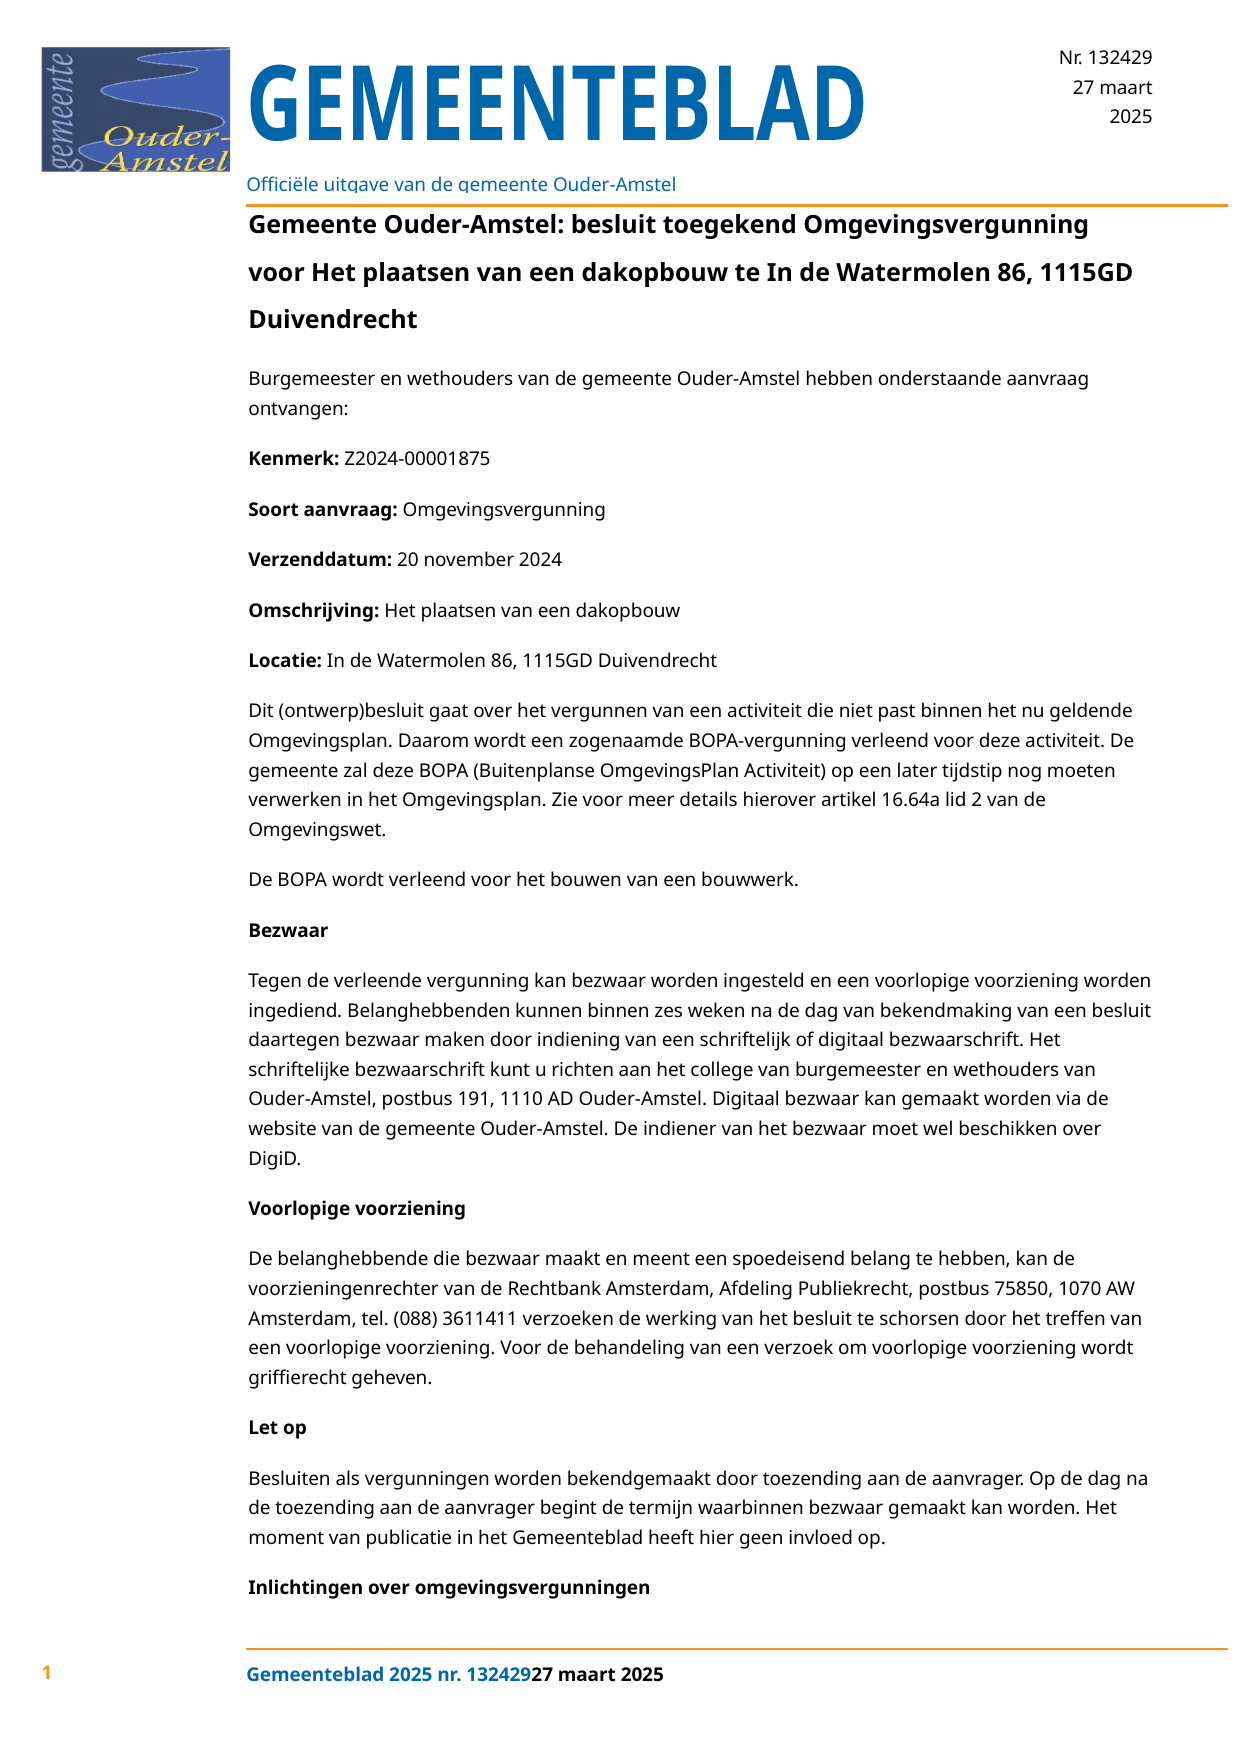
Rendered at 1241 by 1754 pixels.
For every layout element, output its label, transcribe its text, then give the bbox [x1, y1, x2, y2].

text Inlichtingen over omgevingsvergunningen [248, 1574, 1152, 1600]
text Kenmerk: Z2024-00001875 [248, 446, 1152, 471]
text Verzenddatum: 20 november 2024 [248, 546, 1152, 572]
text De BOPA wordt verleend voor het bouwen van een bouwwerk. [248, 866, 1152, 892]
text Let op [248, 1414, 1152, 1440]
text Besluiten als vergunningen worden bekendgemaakt door toezending aan de aanvrager. Op de dag na de toezending aan de aanvrager begint de termijn waarbinnen bezwaar gemaakt kan worden. Het moment van publicatie in het Gemeenteblad heeft hier geen invloed op. [248, 1465, 1152, 1549]
text Tegen de verleende vergunning kan bezwaar worden ingesteld en een voorlopige voorziening worden ingediend. Belanghebbenden kunnen binnen zes weken na de dag van bekendmaking van een besluit daartegen bezwaar maken door indiening van een schriftelijk of digitaal bezwaarschrift. Het schriftelijke bezwaarschrift kunt u richten aan het college van burgemeester en wethouders van Ouder-Amstel, postbus 191, 1110 AD Ouder-Amstel. Digitaal bezwaar kan gemaakt worden via de website van de gemeente Ouder-Amstel. De indiener van het bezwaar moet wel beschikken over DigiD. [248, 967, 1152, 1170]
text Locatie: In de Watermolen 86, 1115GD Duivendrecht [248, 647, 1152, 673]
text Omschrijving: Het plaatsen van een dakopbouw [248, 597, 1152, 622]
picture [41, 47, 231, 172]
text Burgemeester en wethouders van de gemeente Ouder-Amstel hebben onderstaande aanvraag ontvangen: [248, 366, 1152, 421]
text Bezwaar [248, 917, 1152, 942]
text Soort aanvraag: Omgevingsvergunning [248, 496, 1152, 522]
text Dit (ontwerp)besluit gaat over het vergunnen van een activiteit die niet past binnen het nu geldende Omgevingsplan. Daarom wordt een zogenaamde BOPA-vergunning verleend voor deze activiteit. De gemeente zal deze BOPA (Buitenplanse OmgevingsPlan Activiteit) op een later tijdstip nog moeten verwerken in het Omgevingsplan. Zie voor meer details hierover artikel 16.64a lid 2 van de Omgevingswet. [248, 698, 1152, 842]
text Voorlopige voorziening [248, 1195, 1152, 1221]
text Gemeente Ouder-Amstel: besluit toegekend Omgevingsvergunning voor Het plaatsen van een dakopbouw te In de Watermolen 86, 1115GD Duivendrecht [248, 207, 1152, 336]
text De belanghebbende die bezwaar maakt en meent een spoedeisend belang te hebben, kan de voorzieningenrechter van de Rechtbank Amsterdam, Afdeling Publiekrecht, postbus 75850, 1070 AW Amsterdam, tel. (088) 3611411 verzoeken de werking van het besluit te schorsen door het treffen van een voorlopige voorziening. Voor de behandeling van een verzoek om voorlopige voorziening wordt griffierecht geheven. [248, 1246, 1152, 1389]
